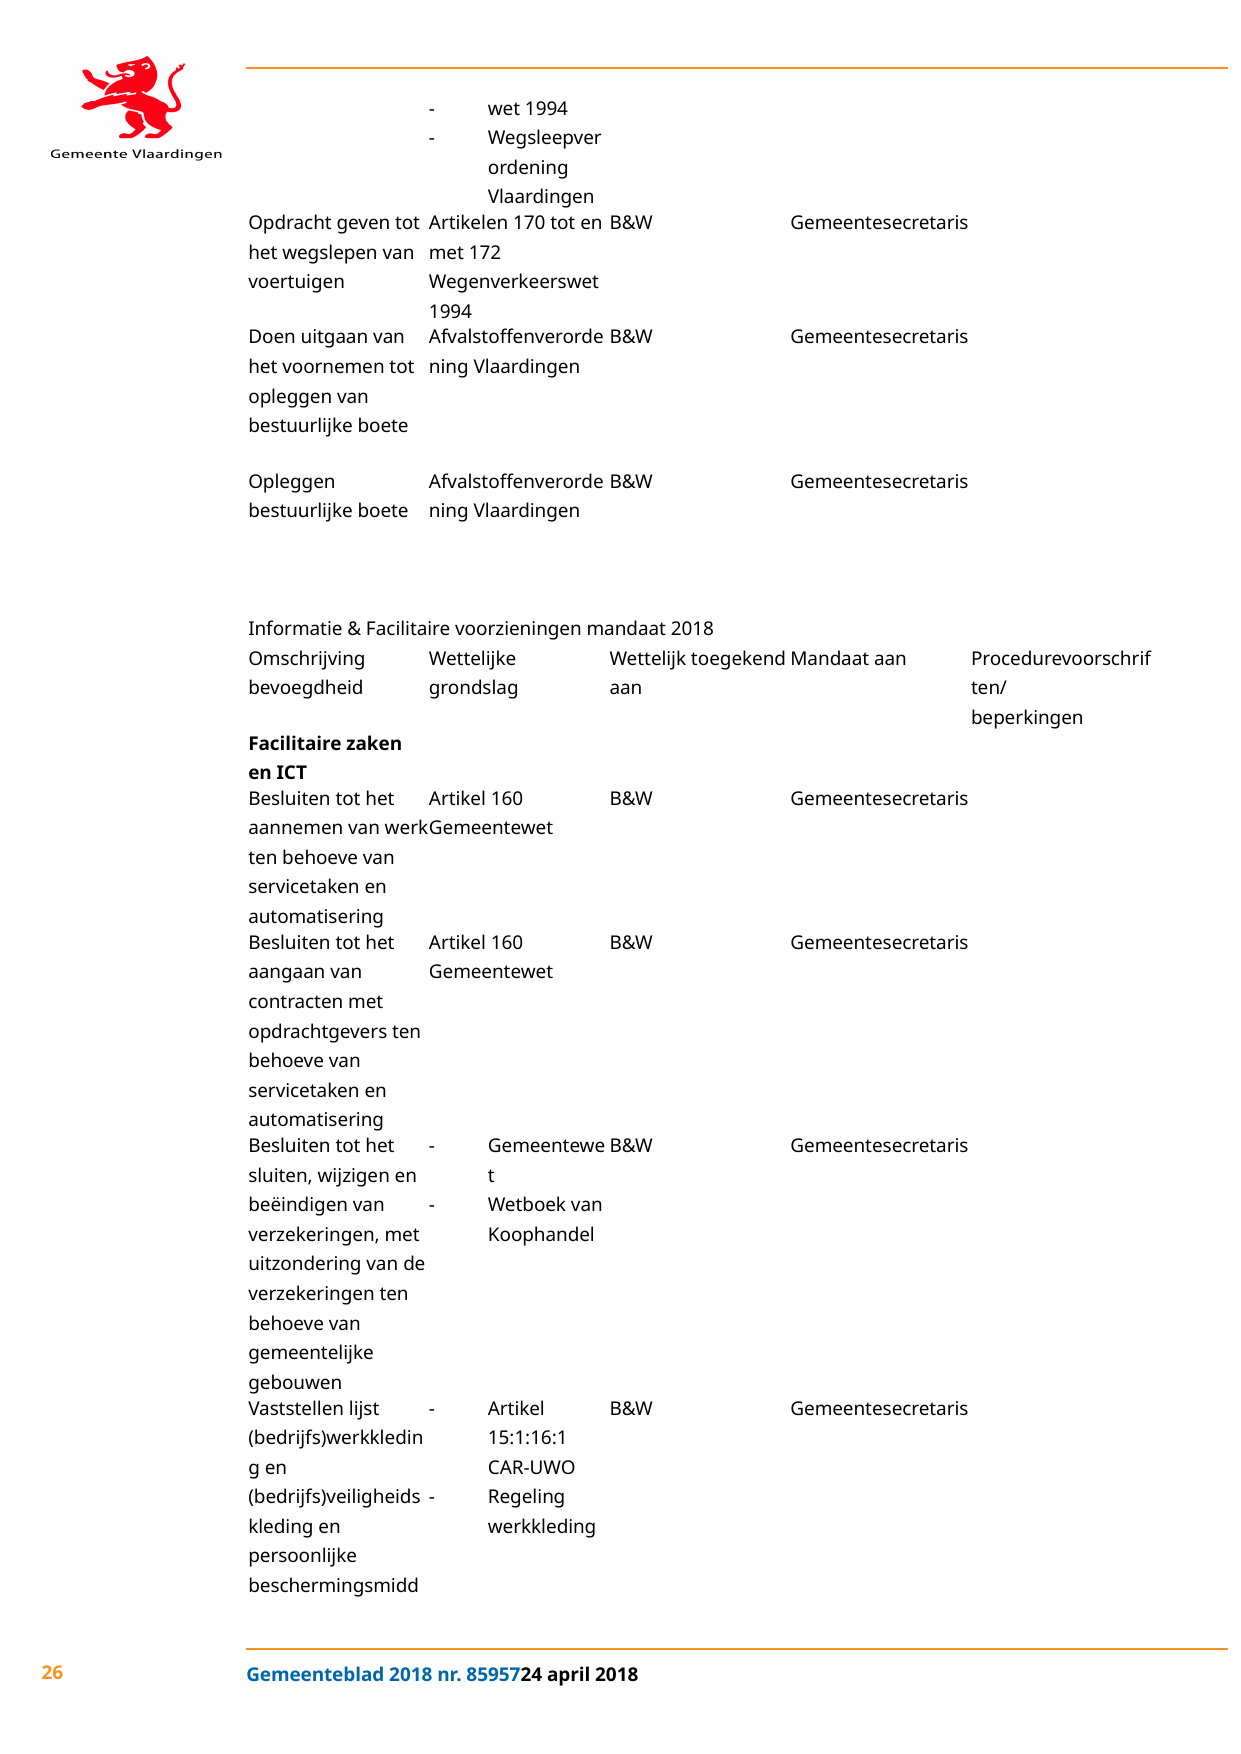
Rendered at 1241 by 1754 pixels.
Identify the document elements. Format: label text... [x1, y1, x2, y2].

table_cell B&W [609, 1132, 790, 1395]
table_cell Doen uitgaan van het voornemen tot opleggen van bestuurlijke boete [248, 324, 429, 468]
table_cell Artikel 160 Gemeentewet [429, 929, 609, 1132]
table_cell [971, 730, 1152, 785]
table_cell [790, 730, 971, 785]
table_cell [971, 929, 1152, 1132]
table_cell [971, 95, 1152, 209]
table_cell Gemeentesecretaris [790, 324, 971, 468]
table_cell [609, 730, 790, 785]
table_cell Besluiten tot het aangaan van contracten met opdrachtgevers ten behoeve van servicetaken en automatisering [248, 929, 429, 1132]
picture [41, 47, 231, 172]
table_cell [790, 95, 971, 209]
table_cell Opdracht geven tot het wegslepen van voertuigen [248, 209, 429, 324]
table_cell Gemeentesecretaris [790, 209, 971, 324]
table_cell Gemeentesecretaris [790, 785, 971, 929]
table_cell Gemeentesecretaris [790, 468, 971, 553]
table_cell wet 1994 Wegsleepverordening Vlaardingen [429, 95, 609, 209]
table_cell Besluiten tot het aannemen van werk ten behoeve van servicetaken en automatisering [248, 785, 429, 929]
table_cell Opleggen bestuurlijke boete [248, 468, 429, 553]
table_cell Besluiten tot het sluiten, wijzigen en beëindigen van verzekeringen, met uitzondering van de verzekeringen ten behoeve van gemeentelijke gebouwen [248, 1132, 429, 1395]
table_cell B&W [609, 785, 790, 929]
table_cell [971, 209, 1152, 324]
table_cell B&W [609, 1395, 790, 1598]
table_header Procedurevoorschriften/ beperkingen [971, 645, 1152, 730]
table_cell B&W [609, 468, 790, 553]
table_cell Gemeentewet Wetboek van Koophandel [429, 1132, 609, 1395]
table_cell Artikel 160 Gemeentewet [429, 785, 609, 929]
table_cell Gemeentesecretaris [790, 1132, 971, 1395]
table_cell B&W [609, 324, 790, 468]
text Informatie & Facilitaire voorzieningen mandaat 2018 [248, 615, 1152, 641]
table_cell Gemeentesecretaris [790, 929, 971, 1132]
table_header Omschrijving bevoegdheid [248, 645, 429, 730]
table_cell [609, 95, 790, 209]
table_cell Gemeentesecretaris [790, 1395, 971, 1598]
table_cell [971, 468, 1152, 553]
table_cell [248, 95, 429, 209]
table_cell B&W [609, 929, 790, 1132]
table_cell Artikelen 170 tot en met 172 Wegenverkeerswet 1994 [429, 209, 609, 324]
table_cell Afvalstoffenverordening Vlaardingen [429, 468, 609, 553]
table_header Mandaat aan [790, 645, 971, 730]
table_cell [971, 1132, 1152, 1395]
table_cell [971, 1395, 1152, 1598]
table_cell [429, 730, 609, 785]
table_cell [971, 785, 1152, 929]
table_header Wettelijk toegekend aan [609, 645, 790, 730]
table_cell [971, 324, 1152, 468]
table_header Wettelijke grondslag [429, 645, 609, 730]
table_cell Afvalstoffenverordening Vlaardingen [429, 324, 609, 468]
table_cell Facilitaire zaken en ICT [248, 730, 429, 785]
table_cell Vaststellen lijst (bedrijfs)werkkleding en (bedrijfs)veiligheidskleding en persoonlijke beschermingsmidd [248, 1395, 429, 1598]
table_cell B&W [609, 209, 790, 324]
table_cell Artikel 15:1:16:1 CAR-UWO Regeling werkkleding [429, 1395, 609, 1598]
